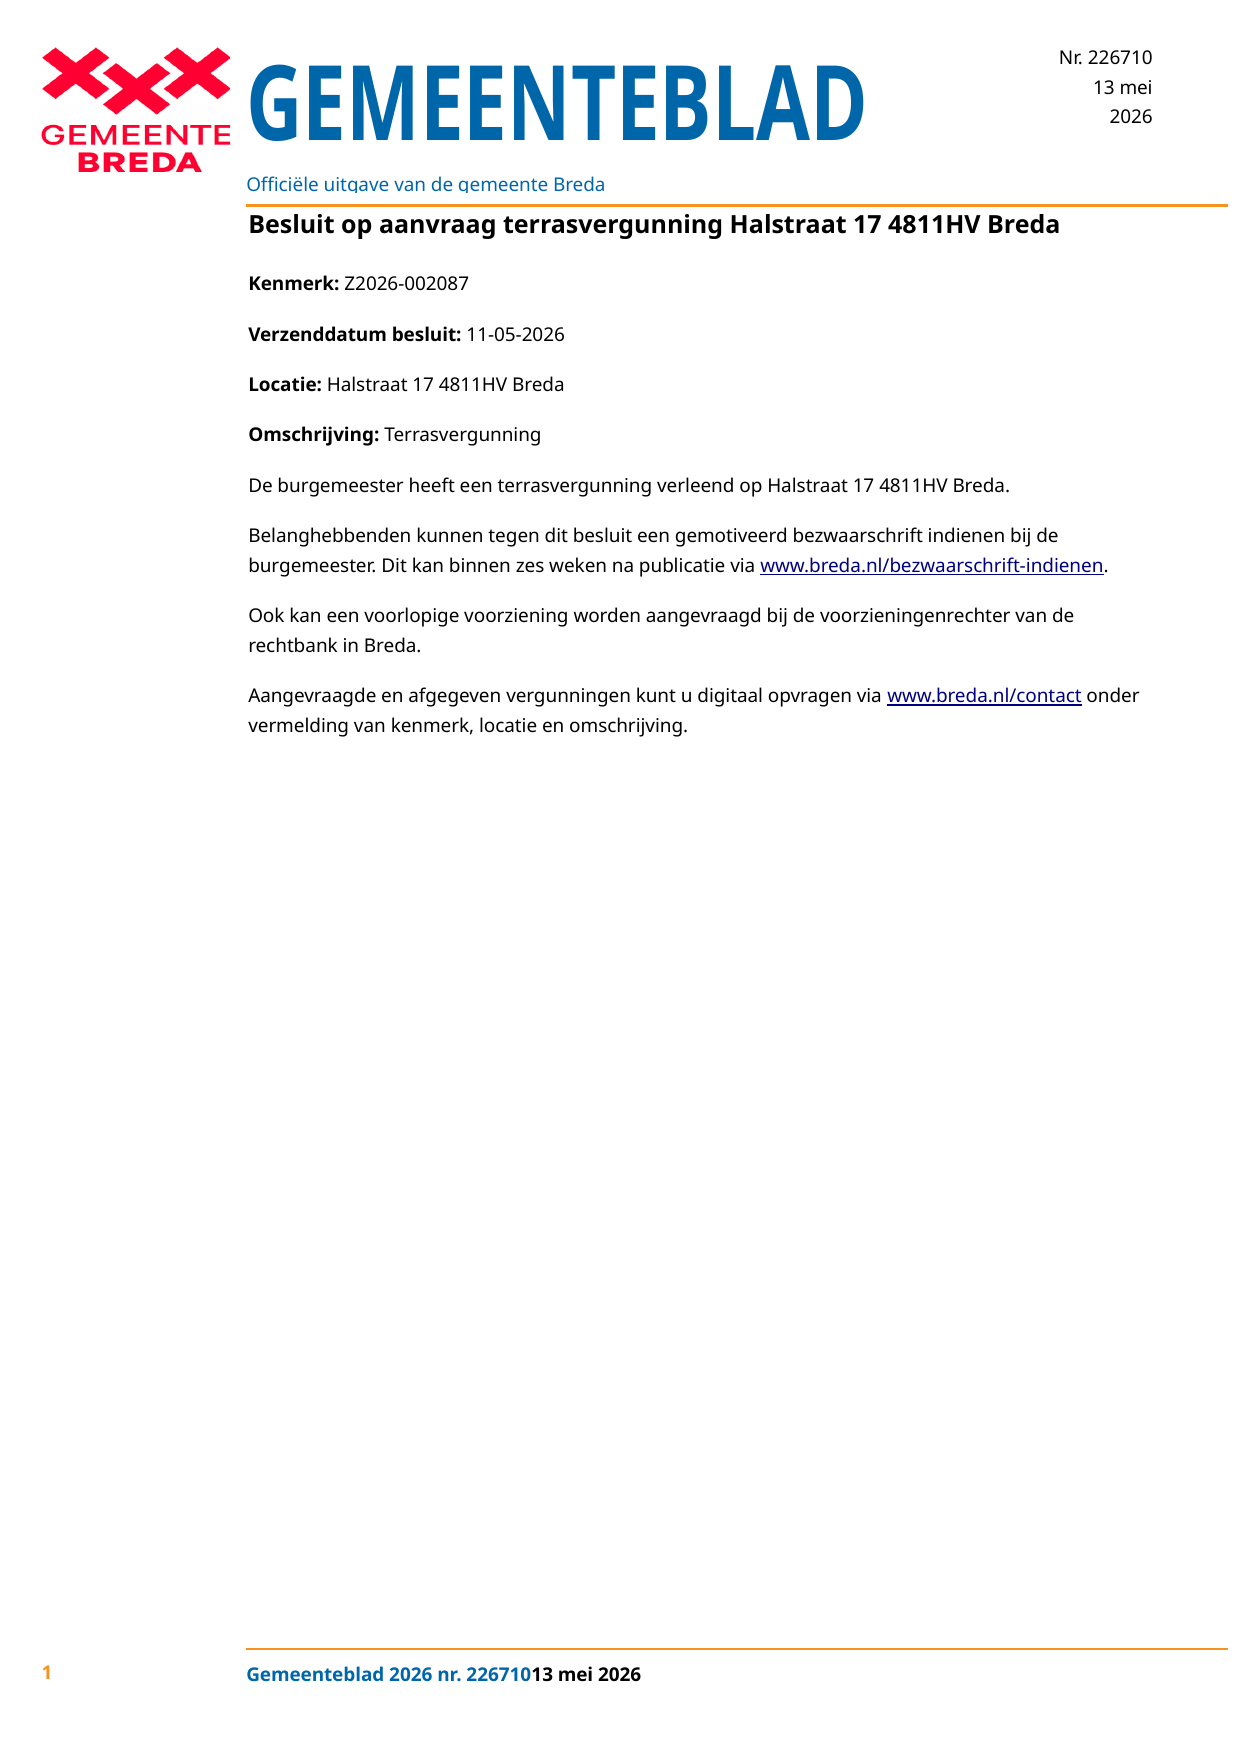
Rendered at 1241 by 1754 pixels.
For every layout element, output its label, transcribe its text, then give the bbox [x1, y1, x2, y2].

text Kenmerk: Z2026-002087 [248, 270, 1152, 296]
text Omschrijving: Terrasvergunning [248, 422, 1152, 447]
picture [41, 47, 231, 172]
text Besluit op aanvraag terrasvergunning Halstraat 17 4811HV Breda [248, 207, 1152, 241]
text Ook kan een voorlopige voorziening worden aangevraagd bij de voorzieningenrechter van de rechtbank in Breda. [248, 602, 1152, 658]
text De burgemeester heeft een terrasvergunning verleend op Halstraat 17 4811HV Breda. [248, 472, 1152, 498]
text Belanghebbenden kunnen tegen dit besluit een gemotiveerd bezwaarschrift indienen bij de burgemeester. Dit kan binnen zes weken na publicatie via www.breda.nl/bezwaarschrift-indienen. [248, 522, 1152, 578]
text Aangevraagde en afgegeven vergunningen kunt u digitaal opvragen via www.breda.nl/contact onder vermelding van kenmerk, locatie en omschrijving. [248, 682, 1152, 738]
text Verzenddatum besluit: 11-05-2026 [248, 321, 1152, 346]
text Locatie: Halstraat 17 4811HV Breda [248, 371, 1152, 397]
